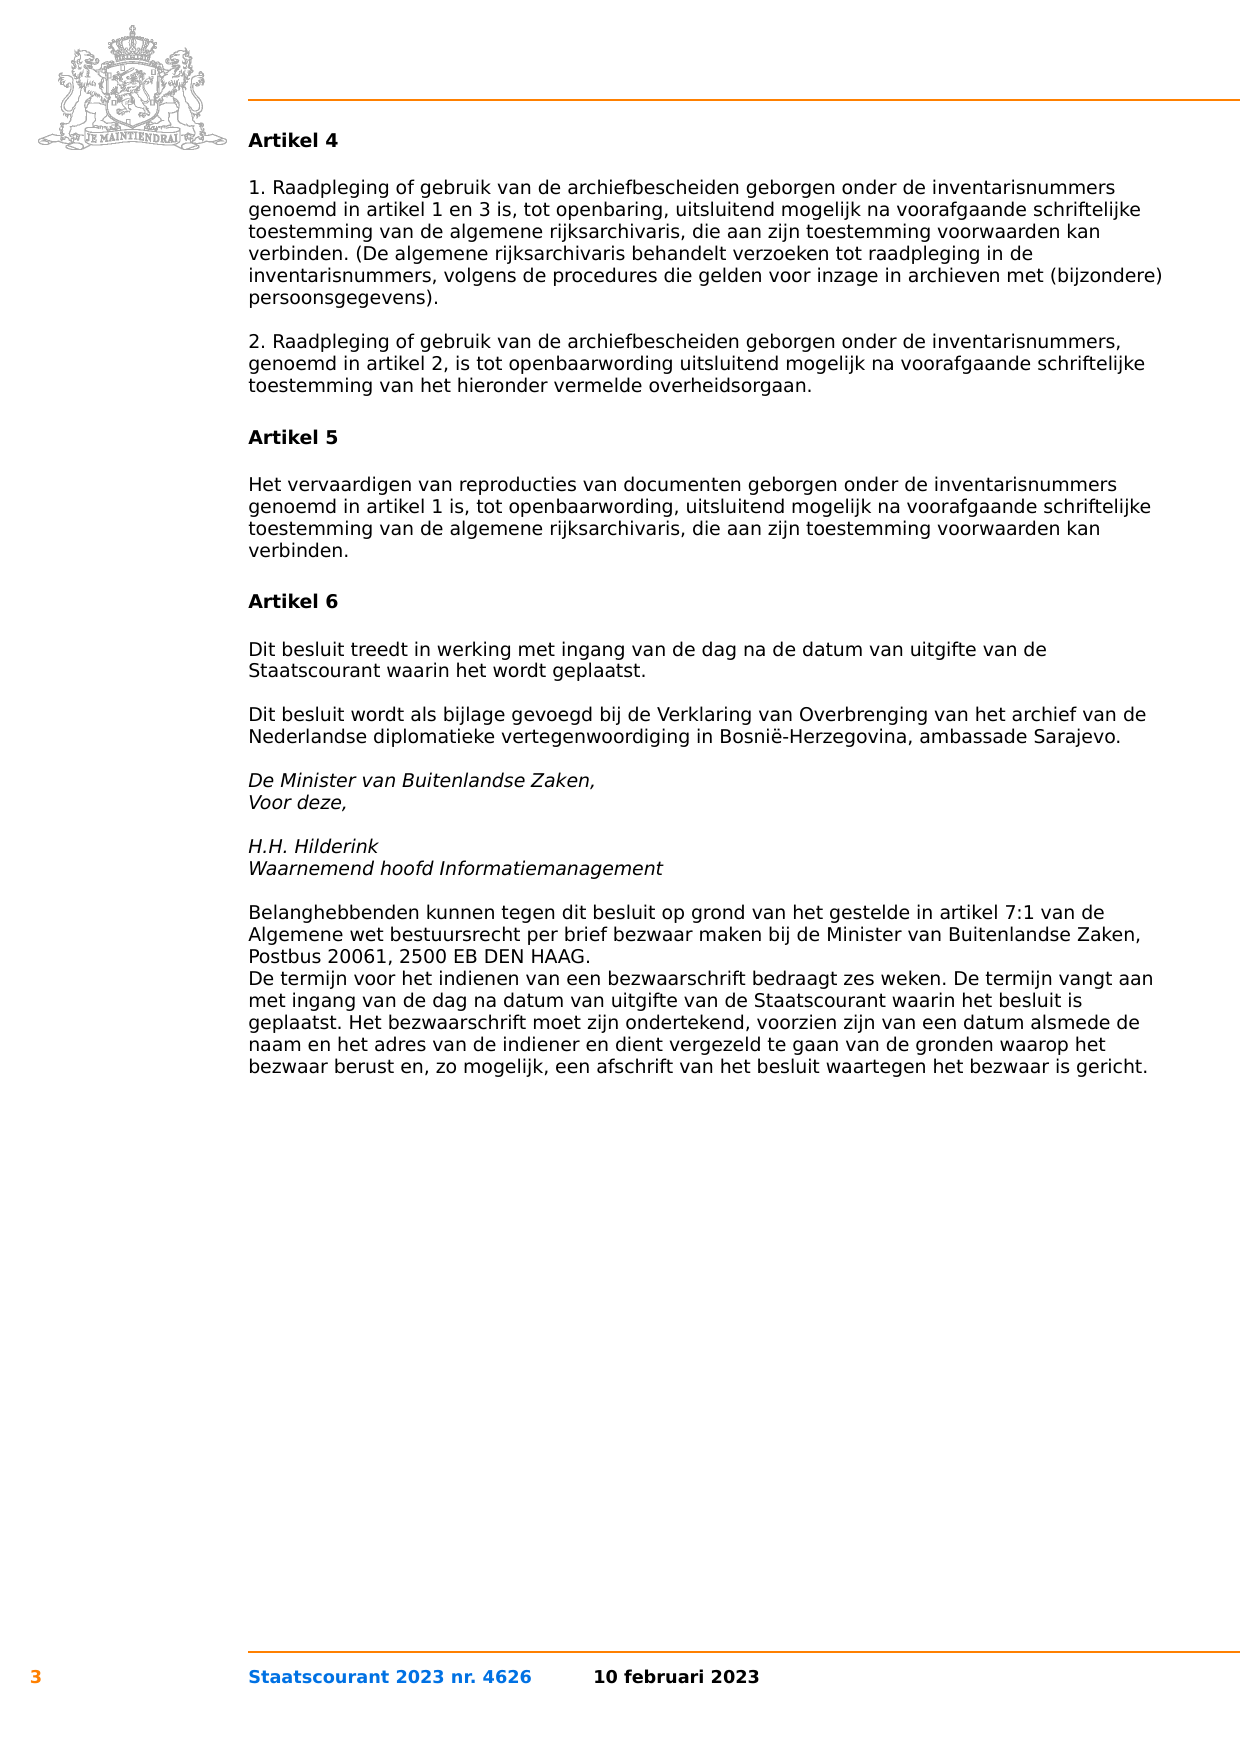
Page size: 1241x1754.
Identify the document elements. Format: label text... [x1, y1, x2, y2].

text 2. Raadpleging of gebruik van de archiefbescheiden geborgen onder de inventarisnummers, genoemd in artikel 2, is tot openbaarwording uitsluitend mogelijk na voorafgaande schriftelijke toestemming van het hieronder vermelde overheidsorgaan. [248, 331, 1163, 397]
text 1. Raadpleging of gebruik van de archiefbescheiden geborgen onder de inventarisnummers genoemd in artikel 1 en 3 is, tot openbaring, uitsluitend mogelijk na voorafgaande schriftelijke toestemming van de algemene rijksarchivaris, die aan zijn toestemming voorwaarden kan verbinden. (De algemene rijksarchivaris behandelt verzoeken tot raadpleging in de inventarisnummers, volgens de procedures die gelden voor inzage in archieven met (bijzondere) persoonsgegevens). [248, 177, 1163, 309]
text Dit besluit wordt als bijlage gevoegd bij de Verklaring van Overbrenging van het archief van de Nederlandse diplomatieke vertegenwoordiging in Bosnië-Herzegovina, ambassade Sarajevo. [248, 704, 1163, 748]
text De termijn voor het indienen van een bezwaarschrift bedraagt zes weken. De termijn vangt aan met ingang van de dag na datum van uitgifte van de Staatscourant waarin het besluit is geplaatst. Het bezwaarschrift moet zijn ondertekend, voorzien zijn van een datum alsmede de naam en het adres van de indiener en dient vergezeld te gaan van de gronden waarop het bezwaar berust en, zo mogelijk, een afschrift van het besluit waartegen het bezwaar is gericht. [248, 968, 1163, 1078]
subtitle Artikel 4 [248, 130, 1163, 152]
text De Minister van Buitenlandse Zaken, Voor deze, H.H. Hilderink Waarnemend hoofd Informatiemanagement [248, 770, 1163, 880]
text Het vervaardigen van reproducties van documenten geborgen onder de inventarisnummers genoemd in artikel 1 is, tot openbaarwording, uitsluitend mogelijk na voorafgaande schriftelijke toestemming van de algemene rijksarchivaris, die aan zijn toestemming voorwaarden kan verbinden. [248, 473, 1163, 561]
text Belanghebbenden kunnen tegen dit besluit op grond van het gestelde in artikel 7:1 van de Algemene wet bestuursrecht per brief bezwaar maken bij de Minister van Buitenlandse Zaken, Postbus 20061, 2500 EB DEN HAAG. [248, 902, 1163, 968]
picture [38, 25, 227, 150]
subtitle Artikel 6 [248, 591, 1163, 613]
subtitle Artikel 5 [248, 427, 1163, 448]
text Dit besluit treedt in werking met ingang van de dag na de datum van uitgifte van de Staatscourant waarin het wordt geplaatst. [248, 638, 1163, 682]
